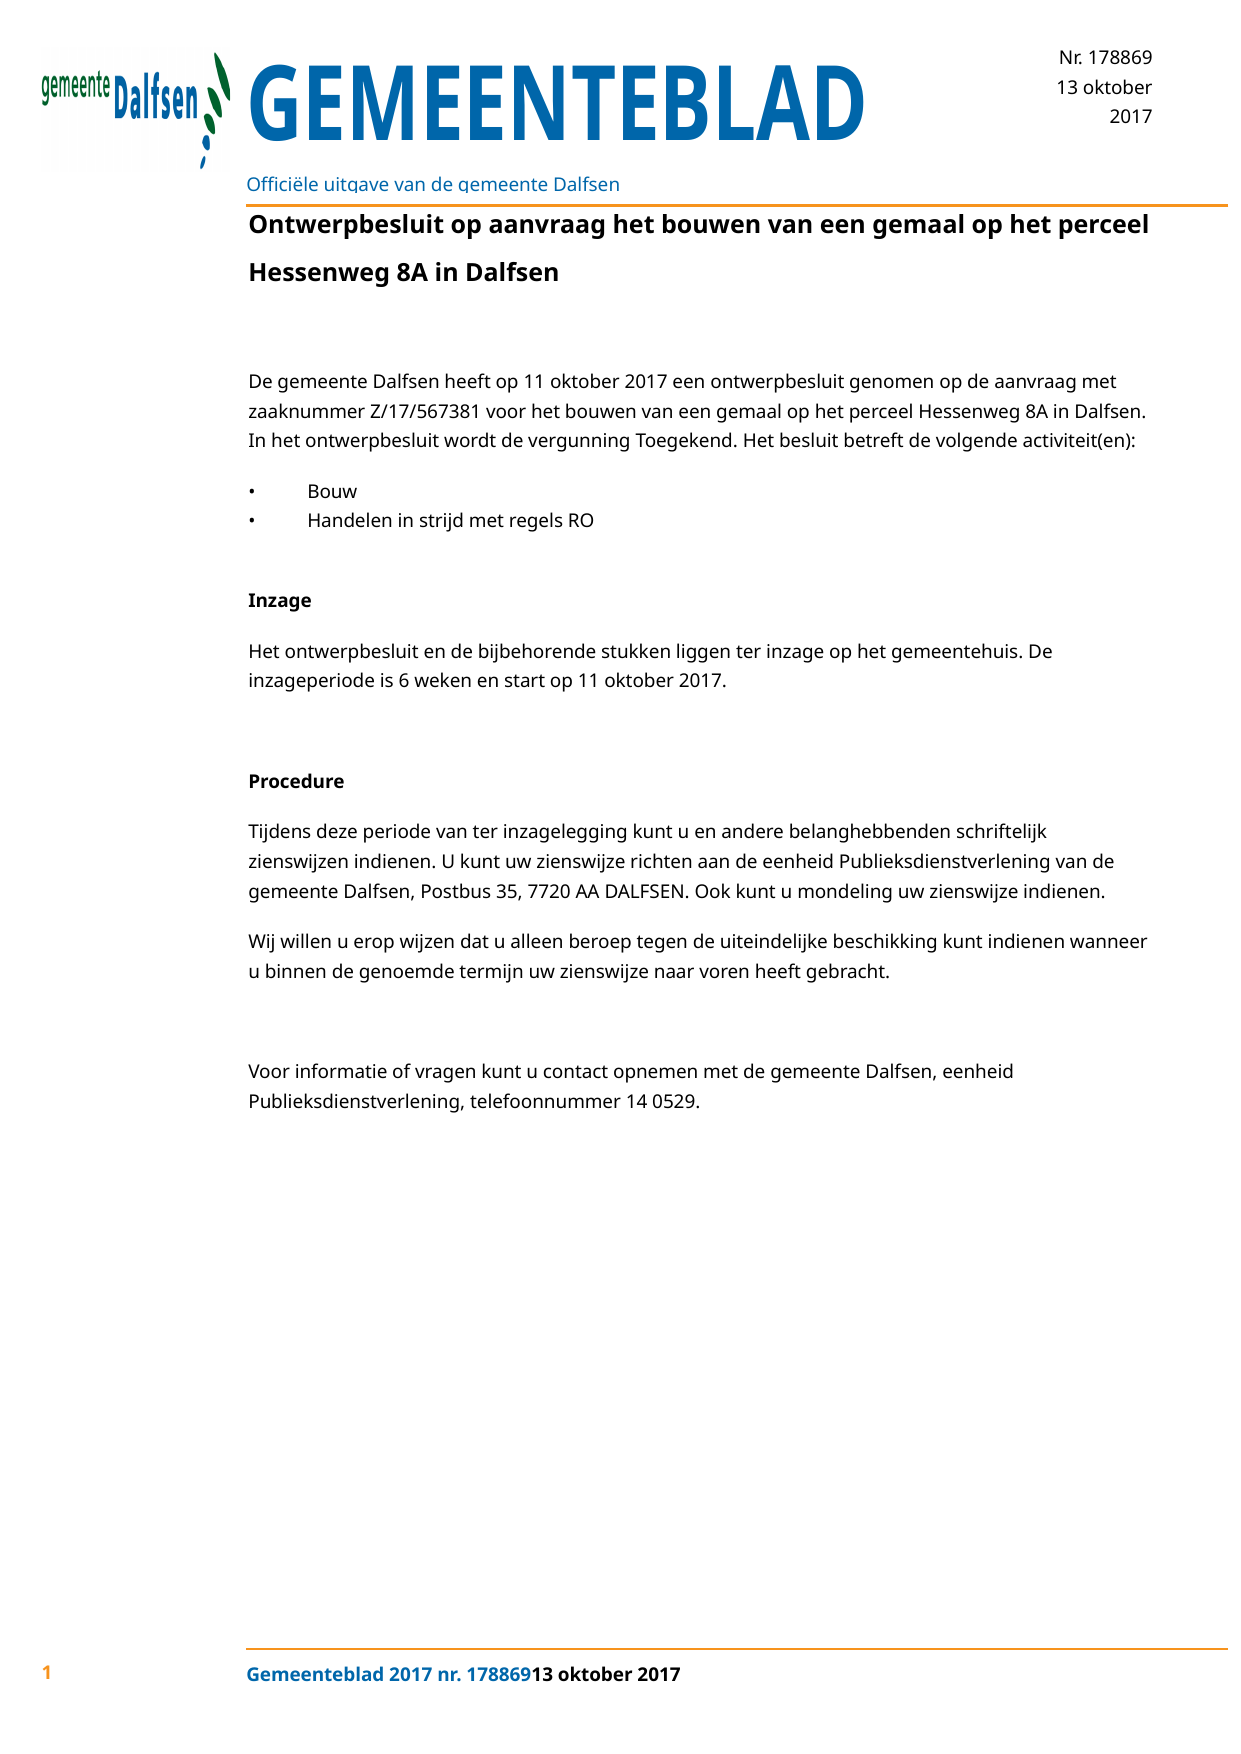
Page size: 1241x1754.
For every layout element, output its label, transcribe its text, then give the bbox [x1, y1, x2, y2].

text Voor informatie of vragen kunt u contact opnemen met de gemeente Dalfsen, eenheid Publieksdienstverlening, telefoonnummer 14 0529. [248, 1059, 1152, 1114]
list Bouw [248, 478, 1152, 504]
text Wij willen u erop wijzen dat u alleen beroep tegen de uiteindelijke beschikking kunt indienen wanneer u binnen de genoemde termijn uw zienswijze naar voren heeft gebracht. [248, 928, 1152, 984]
picture [41, 47, 231, 172]
text Inzage [248, 587, 1152, 613]
text Ontwerpbesluit op aanvraag het bouwen van een gemaal op het perceel Hessenweg 8A in Dalfsen [248, 207, 1152, 288]
text Tijdens deze periode van ter inzagelegging kunt u en andere belanghebbenden schriftelijk zienswijzen indienen. U kunt uw zienswijze richten aan de eenheid Publieksdienstverlening van de gemeente Dalfsen, Postbus 35, 7720 AA DALFSEN. Ook kunt u mondeling uw zienswijze indienen. [248, 819, 1152, 904]
text Het ontwerpbesluit en de bijbehorende stukken liggen ter inzage op het gemeentehuis. De inzageperiode is 6 weken en start op 11 oktober 2017. [248, 638, 1152, 693]
list Handelen in strijd met regels RO [248, 507, 1152, 533]
text Procedure [248, 768, 1152, 794]
text De gemeente Dalfsen heeft op 11 oktober 2017 een ontwerpbesluit genomen op de aanvraag met zaaknummer Z/17/567381 voor het bouwen van een gemaal op het perceel Hessenweg 8A in Dalfsen. In het ontwerpbesluit wordt de vergunning Toegekend. Het besluit betreft de volgende activiteit(en): [248, 368, 1152, 453]
